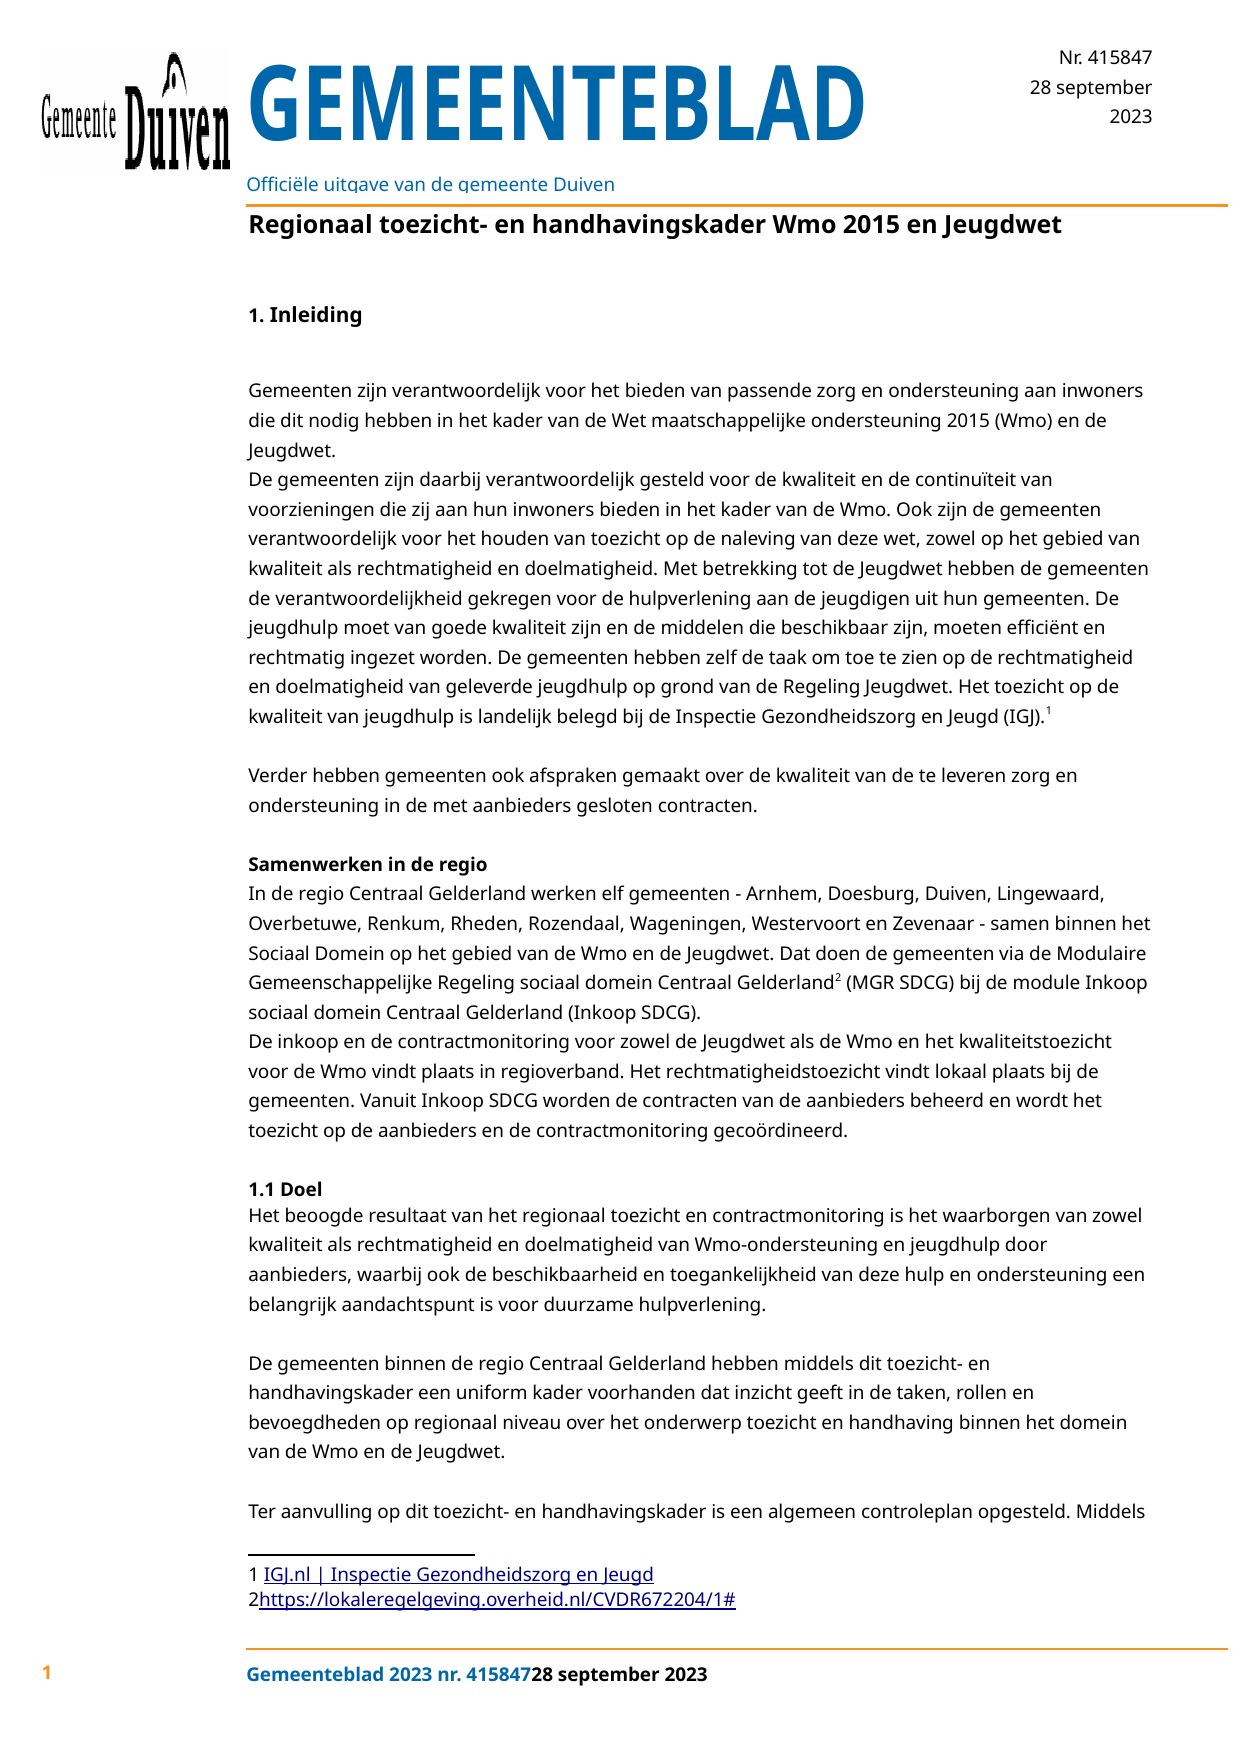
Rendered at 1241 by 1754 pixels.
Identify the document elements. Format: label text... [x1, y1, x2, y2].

text IGJ.nl | Inspectie Gezondheidszorg en Jeugd [248, 1561, 1152, 1586]
text Gemeenten zijn verantwoordelijk voor het bieden van passende zorg en ondersteuning aan inwoners die dit nodig hebben in het kader van de Wet maatschappelijke ondersteuning 2015 (Wmo) en de Jeugdwet. [248, 378, 1152, 462]
text De gemeenten binnen de regio Centraal Gelderland hebben middels dit toezicht- en handhavingskader een uniform kader voorhanden dat inzicht geeft in de taken, rollen en bevoegdheden op regionaal niveau over het onderwerp toezicht en handhaving binnen het domein van de Wmo en de Jeugdwet. [248, 1350, 1152, 1464]
text De gemeenten zijn daarbij verantwoordelijk gesteld voor de kwaliteit en de continuïteit van voorzieningen die zij aan hun inwoners bieden in het kader van de Wmo. Ook zijn de gemeenten verantwoordelijk voor het houden van toezicht op de naleving van deze wet, zowel op het gebied van kwaliteit als rechtmatigheid en doelmatigheid. Met betrekking tot de Jeugdwet hebben de gemeenten de verantwoordelijkheid gekregen voor de hulpverlening aan de jeugdigen uit hun gemeenten. De jeugdhulp moet van goede kwaliteit zijn en de middelen die beschikbaar zijn, moeten efficiënt en rechtmatig ingezet worden. De gemeenten hebben zelf de taak om toe te zien op de rechtmatigheid en doelmatigheid van geleverde jeugdhulp op grond van de Regeling Jeugdwet. Het toezicht op de kwaliteit van jeugdhulp is landelijk belegd bij de Inspectie Gezondheidszorg en Jeugd (IGJ). [248, 466, 1152, 729]
text In de regio Centraal Gelderland werken elf gemeenten - Arnhem, Doesburg, Duiven, Lingewaard, Overbetuwe, Renkum, Rheden, Rozendaal, Wageningen, Westervoort en Zevenaar - samen binnen het Sociaal Domein op het gebied van de Wmo en de Jeugdwet. Dat doen de gemeenten via de Modulaire Gemeenschappelijke Regeling sociaal domein Centraal Gelderland (MGR SDCG) bij de module Inkoop sociaal domein Centraal Gelderland (Inkoop SDCG). [248, 881, 1152, 1024]
text Regionaal toezicht- en handhavingskader Wmo 2015 en Jeugdwet [248, 207, 1152, 241]
text https://lokaleregelgeving.overheid.nl/CVDR672204/1# [248, 1586, 1152, 1612]
text Ter aanvulling op dit toezicht- en handhavingskader is een algemeen controleplan opgesteld. Middels [248, 1498, 1152, 1524]
text 1.1 Doel [248, 1176, 1152, 1202]
text Het beoogde resultaat van het regionaal toezicht en contractmonitoring is het waarborgen van zowel kwaliteit als rechtmatigheid en doelmatigheid van Wmo-ondersteuning en jeugdhulp door aanbieders, waarbij ook de beschikbaarheid en toegankelijkheid van deze hulp en ondersteuning een belangrijk aandachtspunt is voor duurzame hulpverlening. [248, 1202, 1152, 1317]
picture [41, 47, 231, 172]
text De inkoop en de contractmonitoring voor zowel de Jeugdwet als de Wmo en het kwaliteitstoezicht voor de Wmo vindt plaats in regioverband. Het rechtmatigheidstoezicht vindt lokaal plaats bij de gemeenten. Vanuit Inkoop SDCG worden de contracten van de aanbieders beheerd en wordt het toezicht op de aanbieders en de contractmonitoring gecoördineerd. [248, 1028, 1152, 1143]
text 1. Inleiding [248, 300, 1152, 328]
text Samenwerken in de regio [248, 851, 1152, 877]
text Verder hebben gemeenten ook afspraken gemaakt over de kwaliteit van de te leveren zorg en ondersteuning in de met aanbieders gesloten contracten. [248, 762, 1152, 817]
